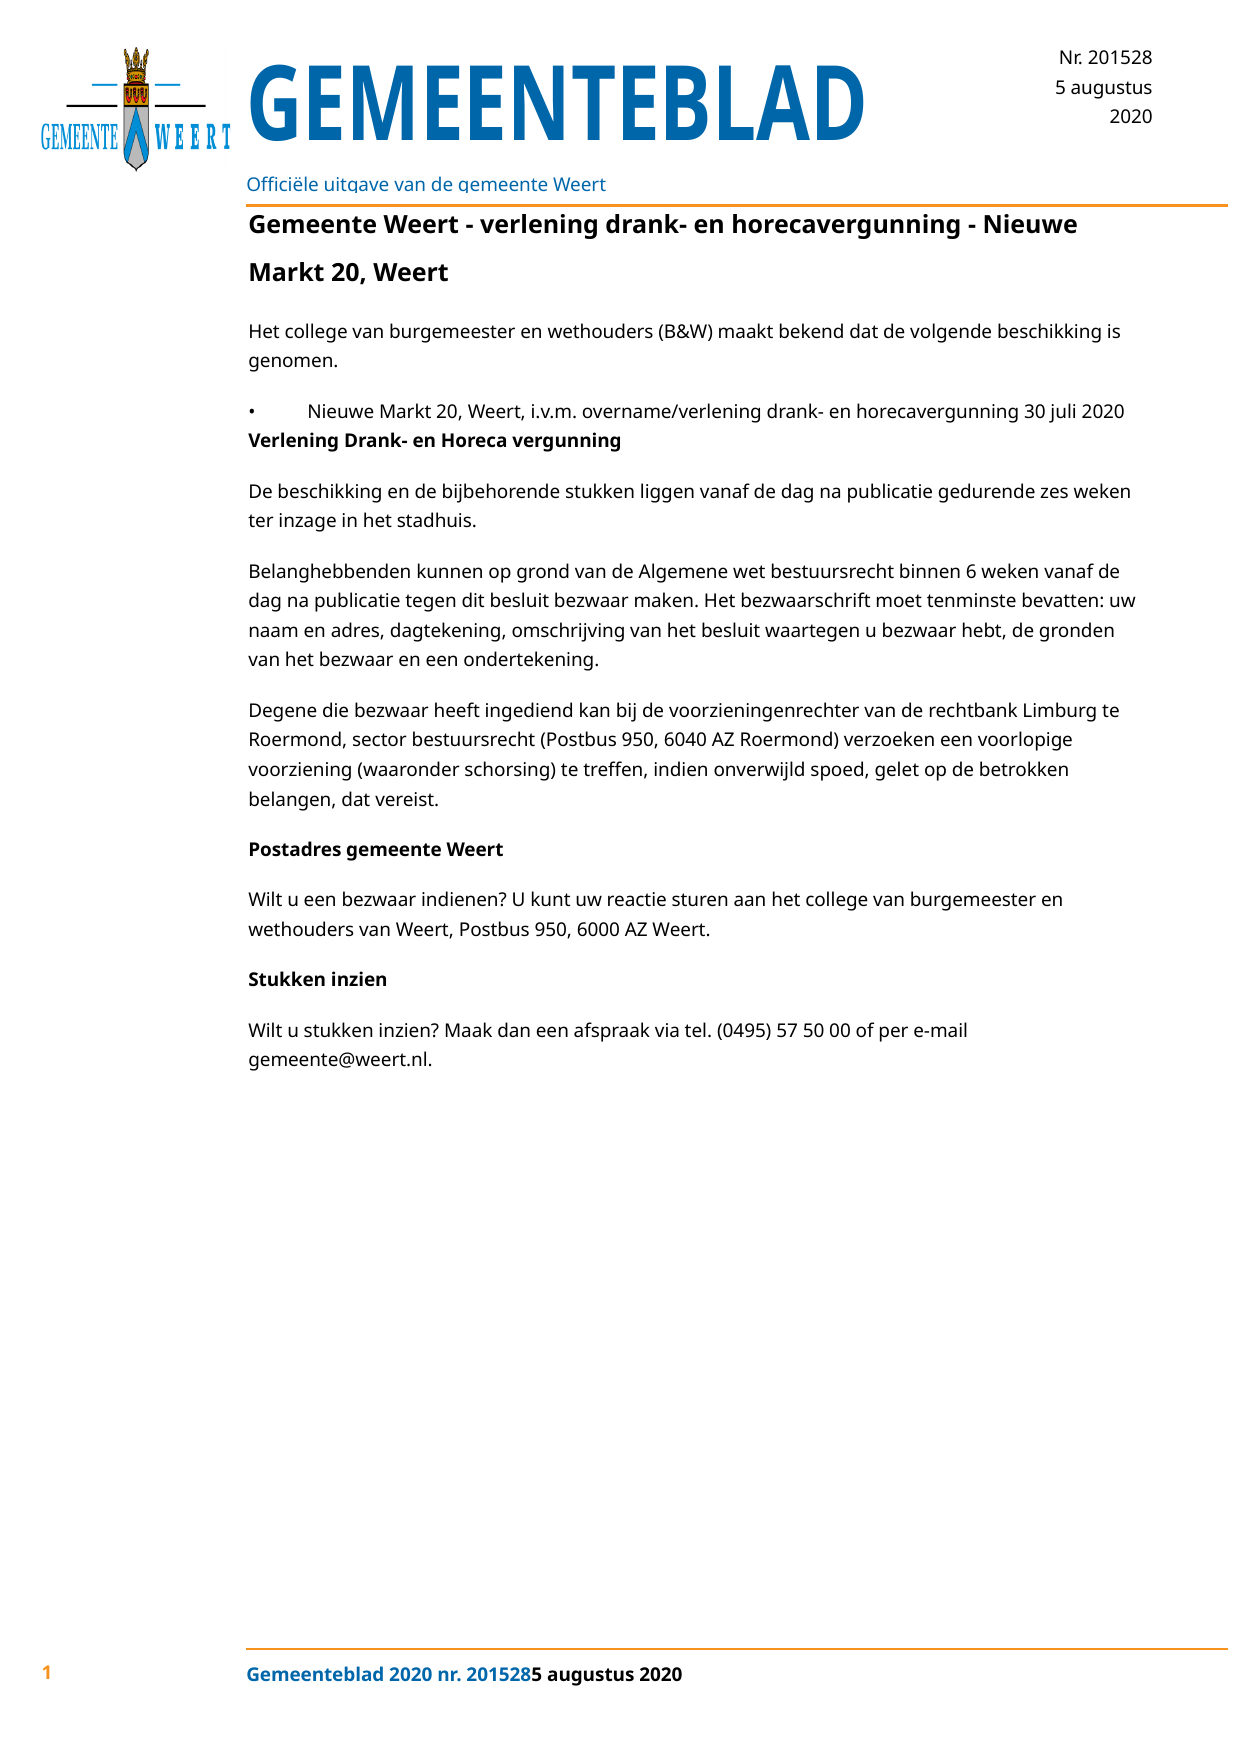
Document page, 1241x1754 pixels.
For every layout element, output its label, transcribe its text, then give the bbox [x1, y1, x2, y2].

text Wilt u stukken inzien? Maak dan een afspraak via tel. (0495) 57 50 00 of per e-mail gemeente@weert.nl. [248, 1017, 1152, 1072]
text Belanghebbenden kunnen op grond van de Algemene wet bestuursrecht binnen 6 weken vanaf de dag na publicatie tegen dit besluit bezwaar maken. Het bezwaarschrift moet tenminste bevatten: uw naam en adres, dagtekening, omschrijving van het besluit waartegen u bezwaar hebt, de gronden van het bezwaar en een ondertekening. [248, 558, 1152, 672]
picture [41, 47, 231, 172]
list Nieuwe Markt 20, Weert, i.v.m. overname/verlening drank- en horecavergunning 30 juli 2020 [248, 398, 1152, 424]
text Het college van burgemeester en wethouders (B&W) maakt bekend dat de volgende beschikking is genomen. [248, 318, 1152, 373]
text Degene die bezwaar heeft ingediend kan bij de voorzieningenrechter van de rechtbank Limburg te Roermond, sector bestuursrecht (Postbus 950, 6040 AZ Roermond) verzoeken een voorlopige voorziening (waaronder schorsing) te treffen, indien onverwijld spoed, gelet op de betrokken belangen, dat vereist. [248, 697, 1152, 812]
text De beschikking en de bijbehorende stukken liggen vanaf de dag na publicatie gedurende zes weken ter inzage in het stadhuis. [248, 478, 1152, 533]
text Postadres gemeente Weert [248, 836, 1152, 862]
text Verlening Drank- en Horeca vergunning [248, 427, 1152, 453]
text Gemeente Weert - verlening drank- en horecavergunning - Nieuwe Markt 20, Weert [248, 207, 1152, 288]
text Wilt u een bezwaar indienen? U kunt uw reactie sturen aan het college van burgemeester en wethouders van Weert, Postbus 950, 6000 AZ Weert. [248, 887, 1152, 942]
text Stukken inzien [248, 967, 1152, 992]
